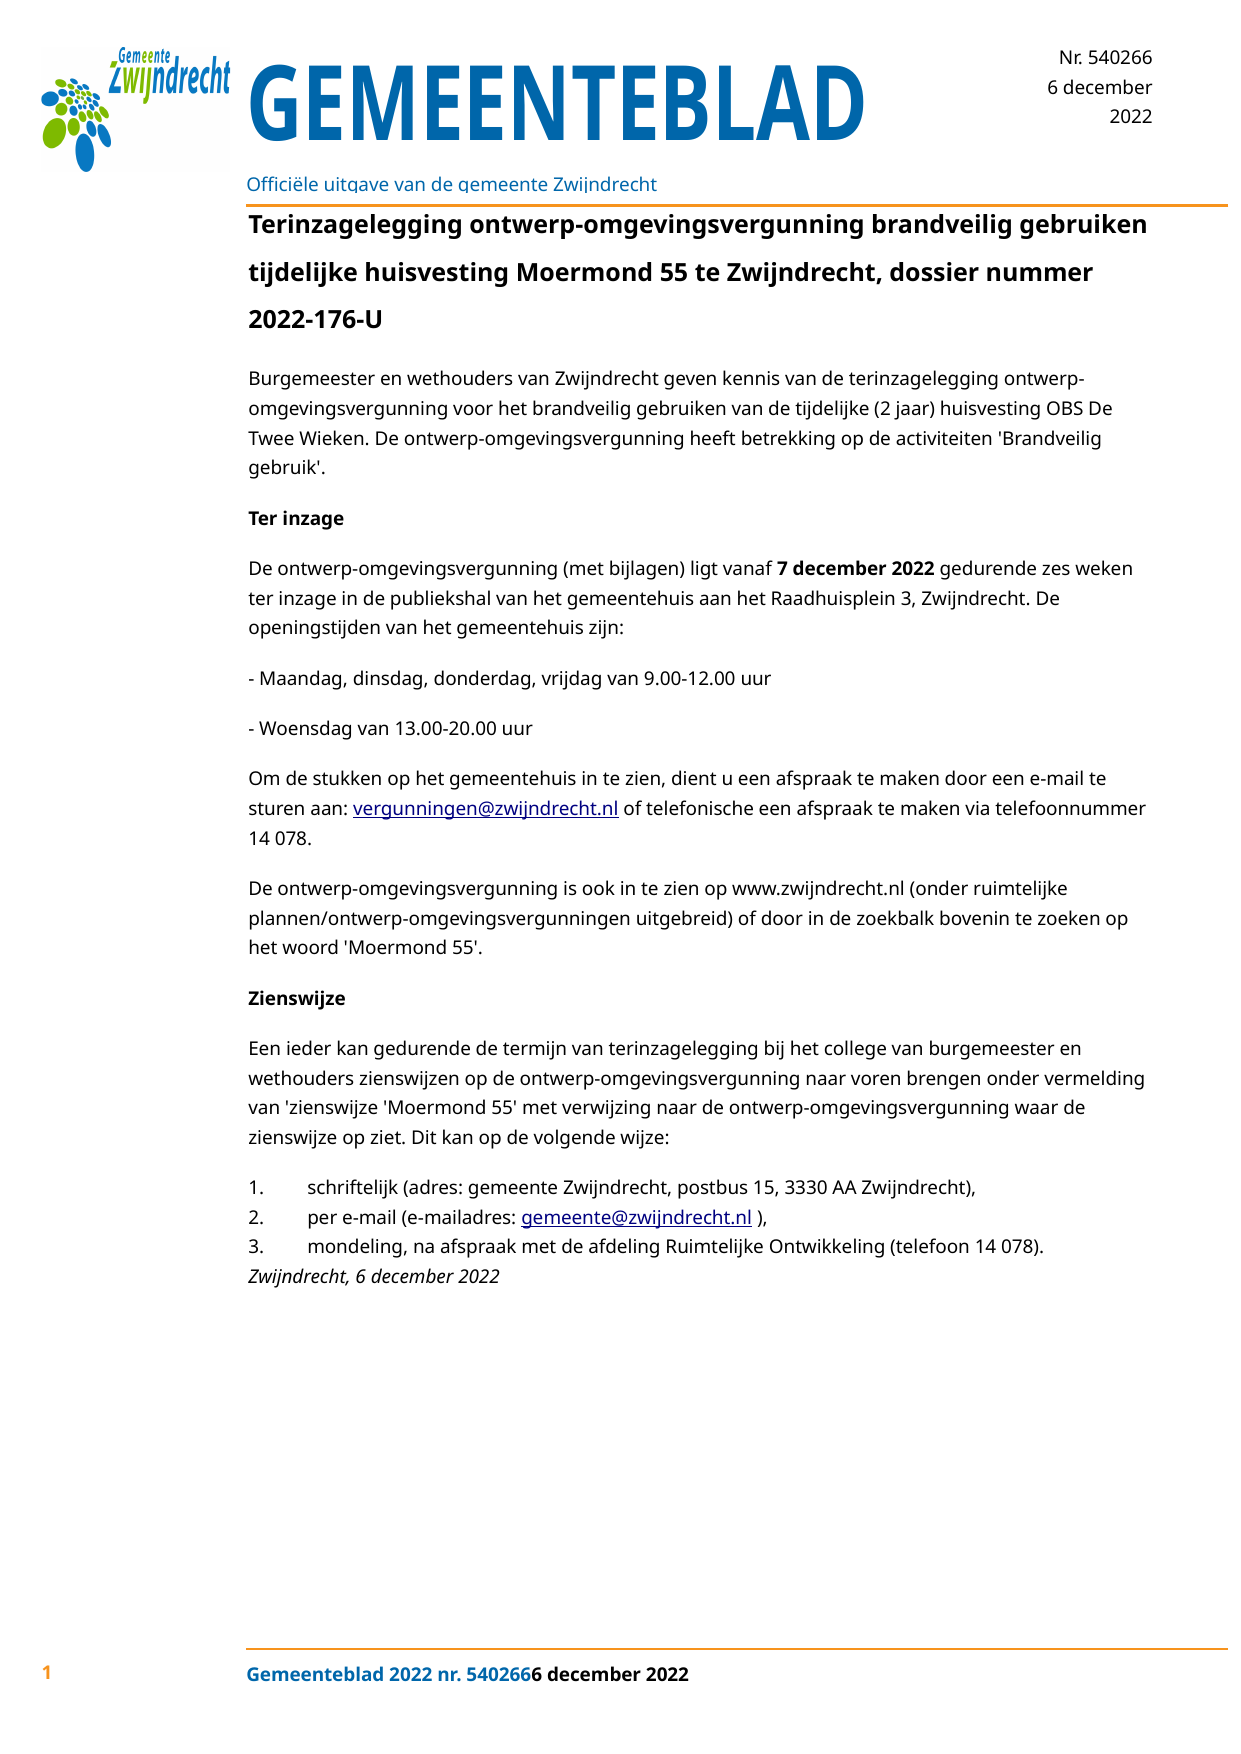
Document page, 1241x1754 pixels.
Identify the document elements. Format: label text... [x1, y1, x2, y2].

list mondeling, na afspraak met de afdeling Ruimtelijke Ontwikkeling (telefoon 14 078). [248, 1233, 1152, 1259]
text De ontwerp-omgevingsvergunning is ook in te zien op www.zwijndrecht.nl (onder ruimtelijke plannen/ontwerp-omgevingsvergunningen uitgebreid) of door in de zoekbalk bovenin te zoeken op het woord 'Moermond 55'. [248, 875, 1152, 960]
text Terinzagelegging ontwerp-omgevingsvergunning brandveilig gebruiken tijdelijke huisvesting Moermond 55 te Zwijndrecht, dossier nummer 2022-176-U [248, 207, 1152, 336]
text Ter inzage [248, 505, 1152, 530]
list schriftelijk (adres: gemeente Zwijndrecht, postbus 15, 3330 AA Zwijndrecht), [248, 1174, 1152, 1200]
text Burgemeester en wethouders van Zwijndrecht geven kennis van de terinzagelegging ontwerp-omgevingsvergunning voor het brandveilig gebruiken van de tijdelijke (2 jaar) huisvesting OBS De Twee Wieken. De ontwerp-omgevingsvergunning heeft betrekking op de activiteiten 'Brandveilig gebruik'. [248, 366, 1152, 480]
text Zienswijze [248, 985, 1152, 1010]
text - Maandag, dinsdag, donderdag, vrijdag van 9.00-12.00 uur [248, 665, 1152, 690]
text Om de stukken op het gemeentehuis in te zien, dient u een afspraak te maken door een e-mail te sturen aan: vergunningen@zwijndrecht.nl of telefonische een afspraak te maken via telefoonnummer 14 078. [248, 766, 1152, 850]
text Een ieder kan gedurende de termijn van terinzagelegging bij het college van burgemeester en wethouders zienswijzen op de ontwerp-omgevingsvergunning naar voren brengen onder vermelding van 'zienswijze 'Moermond 55' met verwijzing naar de ontwerp-omgevingsvergunning waar de zienswijze op ziet. Dit kan op de volgende wijze: [248, 1035, 1152, 1149]
text Zwijndrecht, 6 december 2022 [248, 1263, 1152, 1289]
text - Woensdag van 13.00-20.00 uur [248, 715, 1152, 741]
list per e-mail (e-mailadres: gemeente@zwijndrecht.nl ), [248, 1204, 1152, 1229]
picture [41, 47, 231, 172]
text De ontwerp-omgevingsvergunning (met bijlagen) ligt vanaf 7 december 2022 gedurende zes weken ter inzage in de publiekshal van het gemeentehuis aan het Raadhuisplein 3, Zwijndrecht. De openingstijden van het gemeentehuis zijn: [248, 555, 1152, 640]
